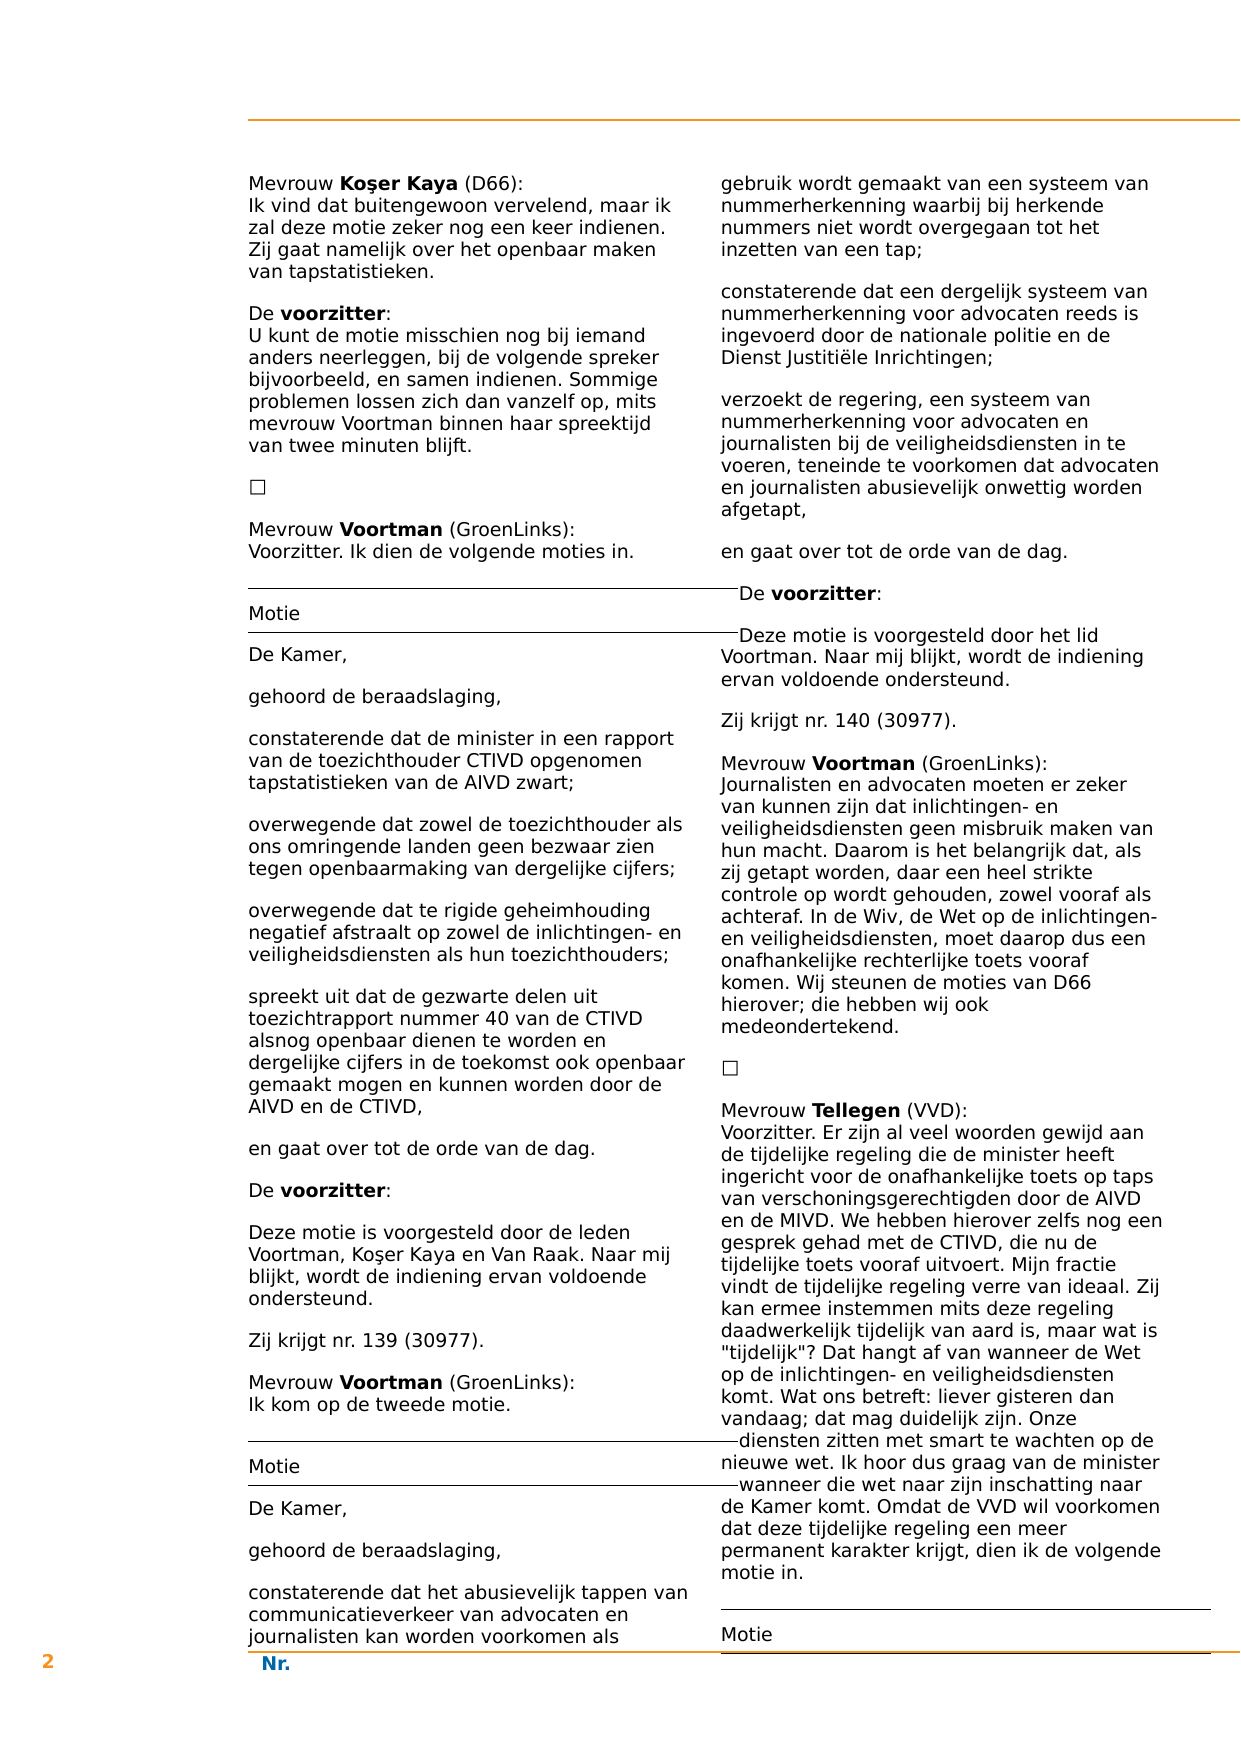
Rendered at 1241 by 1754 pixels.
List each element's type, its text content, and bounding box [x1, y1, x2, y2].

text Mevrouw Tellegen (VVD): [721, 1100, 1163, 1122]
text gebruik wordt gemaakt van een systeem van nummerherkenning waarbij bij herkende nummers niet wordt overgegaan tot het inzetten van een tap; [721, 173, 1163, 261]
text De Kamer, [248, 644, 691, 666]
text Zij krijgt nr. 139 (30977). [248, 1330, 691, 1352]
text De voorzitter: [248, 1180, 691, 1202]
text constaterende dat een dergelijk systeem van nummerherkenning voor advocaten reeds is ingevoerd door de nationale politie en de Dienst Justitiële Inrichtingen; [721, 281, 1163, 369]
text ⬜ [248, 477, 691, 498]
text Ik vind dat buitengewoon vervelend, maar ik zal deze motie zeker nog een keer indienen. Zij gaat namelijk over het openbaar maken van tapstatistieken. [248, 195, 691, 283]
text Motie [248, 1456, 691, 1478]
text De voorzitter: [248, 303, 691, 325]
text U kunt de motie misschien nog bij iemand anders neerleggen, bij de volgende spreker bijvoorbeeld, en samen indienen. Sommige problemen lossen zich dan vanzelf op, mits mevrouw Voortman binnen haar spreektijd van twee minuten blijft. [248, 325, 691, 457]
text Deze motie is voorgesteld door het lid Voortman. Naar mij blijkt, wordt de indiening ervan voldoende ondersteund. [721, 624, 1163, 690]
text Mevrouw Koşer Kaya (D66): [248, 173, 691, 195]
text De Kamer, [248, 1498, 691, 1520]
text Motie [721, 1623, 1163, 1646]
text ⬜ [721, 1058, 1163, 1080]
text Voorzitter. Ik dien de volgende moties in. [248, 541, 691, 562]
text gehoord de beraadslaging, [248, 1540, 691, 1562]
text constaterende dat het abusievelijk tappen van communicatieverkeer van advocaten en journalisten kan worden voorkomen als [248, 1582, 691, 1648]
text constaterende dat de minister in een rapport van de toezichthouder CTIVD opgenomen tapstatistieken van de AIVD zwart; [248, 728, 691, 794]
text Mevrouw Voortman (GroenLinks): [248, 518, 691, 541]
text Zij krijgt nr. 140 (30977). [721, 710, 1163, 732]
text en gaat over tot de orde van de dag. [248, 1138, 691, 1160]
text Ik kom op de tweede motie. [248, 1394, 691, 1416]
text overwegende dat te rigide geheimhouding negatief afstraalt op zowel de inlichtingen- en veiligheidsdiensten als hun toezichthouders; [248, 900, 691, 966]
text spreekt uit dat de gezwarte delen uit toezichtrapport nummer 40 van de CTIVD alsnog openbaar dienen te worden en dergelijke cijfers in de toekomst ook openbaar gemaakt mogen en kunnen worden door de AIVD en de CTIVD, [248, 986, 691, 1118]
text De voorzitter: [721, 582, 1163, 604]
text Voorzitter. Er zijn al veel woorden gewijd aan de tijdelijke regeling die de minister heeft ingericht voor de onafhankelijke toets op taps van verschoningsgerechtigden door de AIVD en de MIVD. We hebben hierover zelfs nog een gesprek gehad met de CTIVD, die nu de tijdelijke toets vooraf uitvoert. Mijn fractie vindt de tijdelijke regeling verre van ideaal. Zij kan ermee instemmen mits deze regeling daadwerkelijk tijdelijk van aard is, maar wat is "tijdelijk"? Dat hangt af van wanneer de Wet op de inlichtingen- en veiligheidsdiensten komt. Wat ons betreft: liever gisteren dan vandaag; dat mag duidelijk zijn. Onze diensten zitten met smart te wachten op de nieuwe wet. Ik hoor dus graag van de minister wanneer die wet naar zijn inschatting naar de Kamer komt. Omdat de VVD wil voorkomen dat deze tijdelijke regeling een meer permanent karakter krijgt, dien ik de volgende motie in. [721, 1122, 1163, 1584]
text gehoord de beraadslaging, [248, 686, 691, 708]
text overwegende dat zowel de toezichthouder als ons omringende landen geen bezwaar zien tegen openbaarmaking van dergelijke cijfers; [248, 814, 691, 880]
text Mevrouw Voortman (GroenLinks): [248, 1372, 691, 1394]
text en gaat over tot de orde van de dag. [721, 541, 1163, 562]
text Motie [248, 602, 691, 624]
text Journalisten en advocaten moeten er zeker van kunnen zijn dat inlichtingen- en veiligheidsdiensten geen misbruik maken van hun macht. Daarom is het belangrijk dat, als zij getapt worden, daar een heel strikte controle op wordt gehouden, zowel vooraf als achteraf. In de Wiv, de Wet op de inlichtingen- en veiligheidsdiensten, moet daarop dus een onafhankelijke rechterlijke toets vooraf komen. Wij steunen de moties van D66 hierover; die hebben wij ook medeondertekend. [721, 774, 1163, 1038]
text verzoekt de regering, een systeem van nummerherkenning voor advocaten en journalisten bij de veiligheidsdiensten in te voeren, teneinde te voorkomen dat advocaten en journalisten abusievelijk onwettig worden afgetapt, [721, 389, 1163, 521]
text Mevrouw Voortman (GroenLinks): [721, 752, 1163, 774]
text Deze motie is voorgesteld door de leden Voortman, Koşer Kaya en Van Raak. Naar mij blijkt, wordt de indiening ervan voldoende ondersteund. [248, 1222, 691, 1310]
